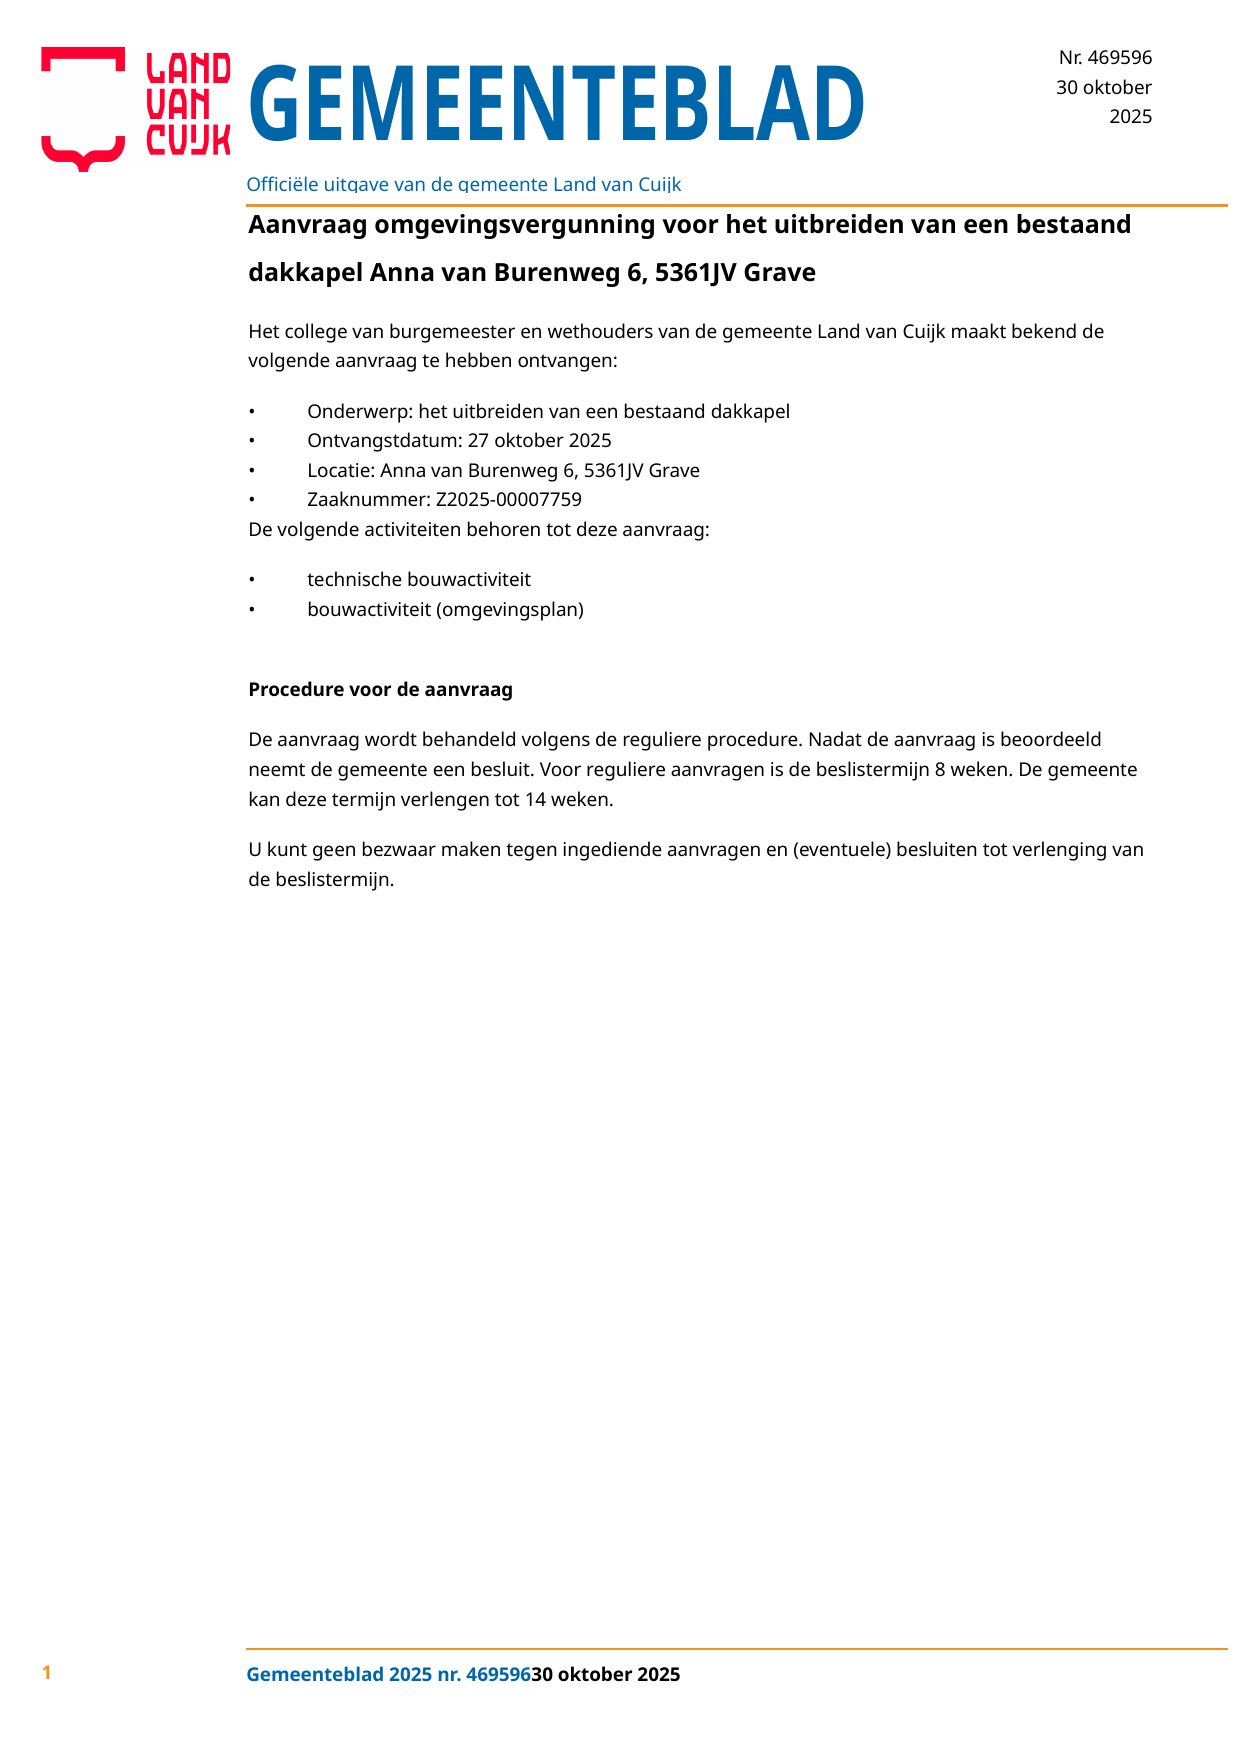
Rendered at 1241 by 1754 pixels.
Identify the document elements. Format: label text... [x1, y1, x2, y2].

list technische bouwactiviteit [248, 567, 1152, 592]
list Locatie: Anna van Burenweg 6, 5361JV Grave [248, 457, 1152, 483]
text De volgende activiteiten behoren tot deze aanvraag: [248, 516, 1152, 542]
list bouwactiviteit (omgevingsplan) [248, 596, 1152, 622]
list Zaaknummer: Z2025-00007759 [248, 487, 1152, 512]
text De aanvraag wordt behandeld volgens de reguliere procedure. Nadat de aanvraag is beoordeeld neemt de gemeente een besluit. Voor reguliere aanvragen is de beslistermijn 8 weken. De gemeente kan deze termijn verlengen tot 14 weken. [248, 727, 1152, 812]
text Aanvraag omgevingsvergunning voor het uitbreiden van een bestaand dakkapel Anna van Burenweg 6, 5361JV Grave [248, 207, 1152, 288]
text Het college van burgemeester en wethouders van de gemeente Land van Cuijk maakt bekend de volgende aanvraag te hebben ontvangen: [248, 318, 1152, 373]
text Procedure voor de aanvraag [248, 676, 1152, 702]
picture [41, 47, 231, 172]
list Ontvangstdatum: 27 oktober 2025 [248, 427, 1152, 453]
list Onderwerp: het uitbreiden van een bestaand dakkapel [248, 398, 1152, 424]
text U kunt geen bezwaar maken tegen ingediende aanvragen en (eventuele) besluiten tot verlenging van de beslistermijn. [248, 836, 1152, 892]
